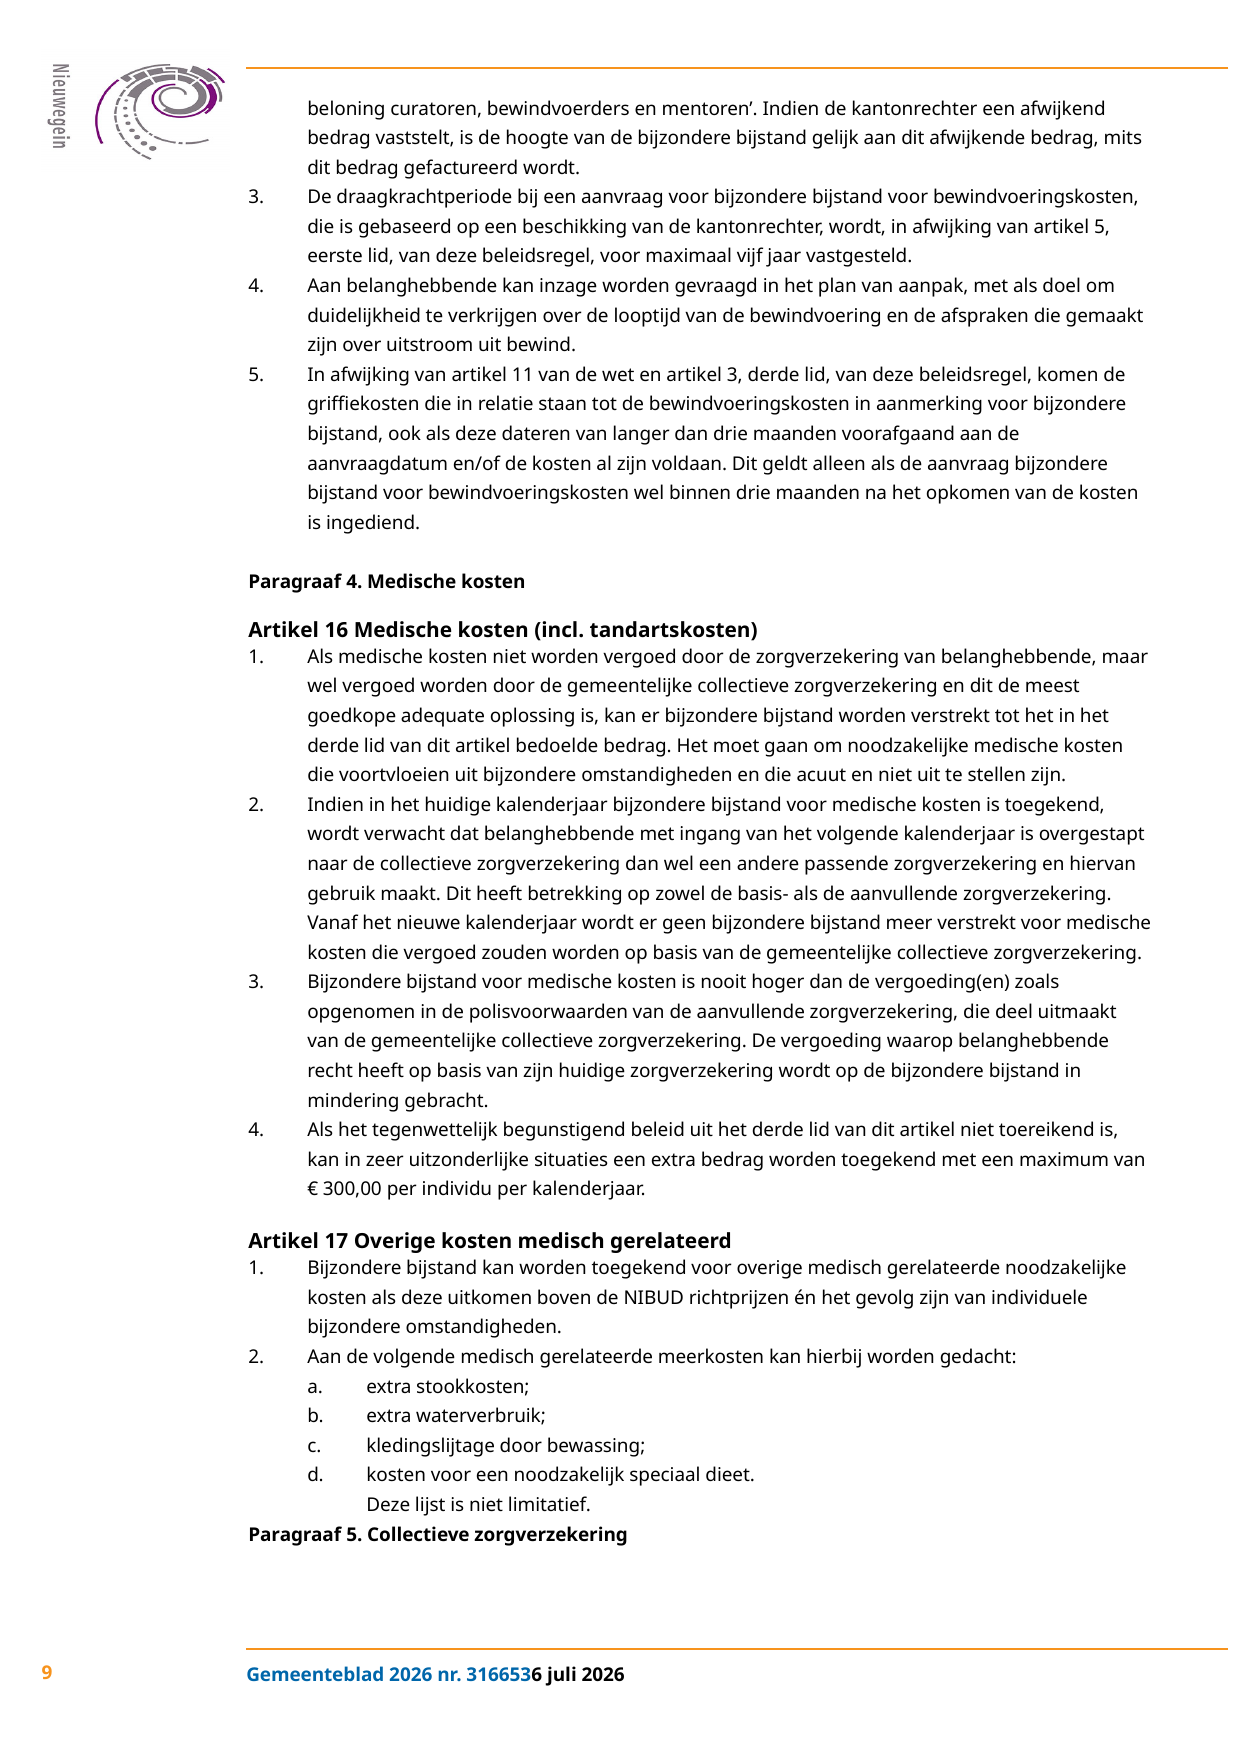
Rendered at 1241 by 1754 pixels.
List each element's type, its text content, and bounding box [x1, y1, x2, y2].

text Artikel 16 Medische kosten (incl. tandartskosten) [248, 615, 1152, 643]
list Aan de volgende medisch gerelateerde meerkosten kan hierbij worden gedacht: [248, 1343, 1152, 1369]
list Als het tegenwettelijk begunstigend beleid uit het derde lid van dit artikel niet toereikend is, kan in zeer uitzonderlijke situaties een extra bedrag worden toegekend met een maximum van € 300,00 per individu per kalenderjaar. [248, 1116, 1152, 1201]
list Aan belanghebbende kan inzage worden gevraagd in het plan van aanpak, met als doel om duidelijkheid te verkrijgen over de looptijd van de bewindvoering en de afspraken die gemaakt zijn over uitstroom uit bewind. [248, 272, 1152, 357]
list In afwijking van artikel 11 van de wet en artikel 3, derde lid, van deze beleidsregel, komen de griffiekosten die in relatie staan tot de bewindvoeringskosten in aanmerking voor bijzondere bijstand, ook als deze dateren van langer dan drie maanden voorafgaand aan de aanvraagdatum en/of de kosten al zijn voldaan. Dit geldt alleen als de aanvraag bijzondere bijstand voor bewindvoeringskosten wel binnen drie maanden na het opkomen van de kosten is ingediend. [248, 361, 1152, 535]
list kosten voor een noodzakelijk speciaal dieet. [307, 1462, 1152, 1487]
list Bijzondere bijstand kan worden toegekend voor overige medisch gerelateerde noodzakelijke kosten als deze uitkomen boven de NIBUD richtprijzen én het gevolg zijn van individuele bijzondere omstandigheden. [248, 1254, 1152, 1339]
list Bijzondere bijstand voor medische kosten is nooit hoger dan de vergoeding(en) zoals opgenomen in de polisvoorwaarden van de aanvullende zorgverzekering, die deel uitmaakt van de gemeentelijke collectieve zorgverzekering. De vergoeding waarop belanghebbende recht heeft op basis van zijn huidige zorgverzekering wordt op de bijzondere bijstand in mindering gebracht. [248, 968, 1152, 1113]
text Paragraaf 4. Medische kosten [248, 568, 1152, 594]
list Deze lijst is niet limitatief. [307, 1491, 1152, 1517]
text Paragraaf 5. Collectieve zorgverzekering [248, 1521, 1152, 1546]
list extra waterverbruik; [307, 1402, 1152, 1428]
list beloning curatoren, bewindvoerders en mentoren’. Indien de kantonrechter een afwijkend bedrag vaststelt, is de hoogte van de bijzondere bijstand gelijk aan dit afwijkende bedrag, mits dit bedrag gefactureerd wordt. [248, 95, 1152, 180]
list De draagkrachtperiode bij een aanvraag voor bijzondere bijstand voor bewindvoeringskosten, die is gebaseerd op een beschikking van de kantonrechter, wordt, in afwijking van artikel 5, eerste lid, van deze beleidsregel, voor maximaal vijf jaar vastgesteld. [248, 183, 1152, 268]
picture [41, 47, 231, 172]
list Indien in het huidige kalenderjaar bijzondere bijstand voor medische kosten is toegekend, wordt verwacht dat belanghebbende met ingang van het volgende kalenderjaar is overgestapt naar de collectieve zorgverzekering dan wel een andere passende zorgverzekering en hiervan gebruik maakt. Dit heeft betrekking op zowel de basis- als de aanvullende zorgverzekering. Vanaf het nieuwe kalenderjaar wordt er geen bijzondere bijstand meer verstrekt voor medische kosten die vergoed zouden worden op basis van de gemeentelijke collectieve zorgverzekering. [248, 791, 1152, 965]
list Als medische kosten niet worden vergoed door de zorgverzekering van belanghebbende, maar wel vergoed worden door de gemeentelijke collectieve zorgverzekering en dit de meest goedkope adequate oplossing is, kan er bijzondere bijstand worden verstrekt tot het in het derde lid van dit artikel bedoelde bedrag. Het moet gaan om noodzakelijke medische kosten die voortvloeien uit bijzondere omstandigheden en die acuut en niet uit te stellen zijn. [248, 643, 1152, 787]
list kledingslijtage door bewassing; [307, 1432, 1152, 1458]
text Artikel 17 Overige kosten medisch gerelateerd [248, 1226, 1152, 1254]
list extra stookkosten; [307, 1373, 1152, 1398]
